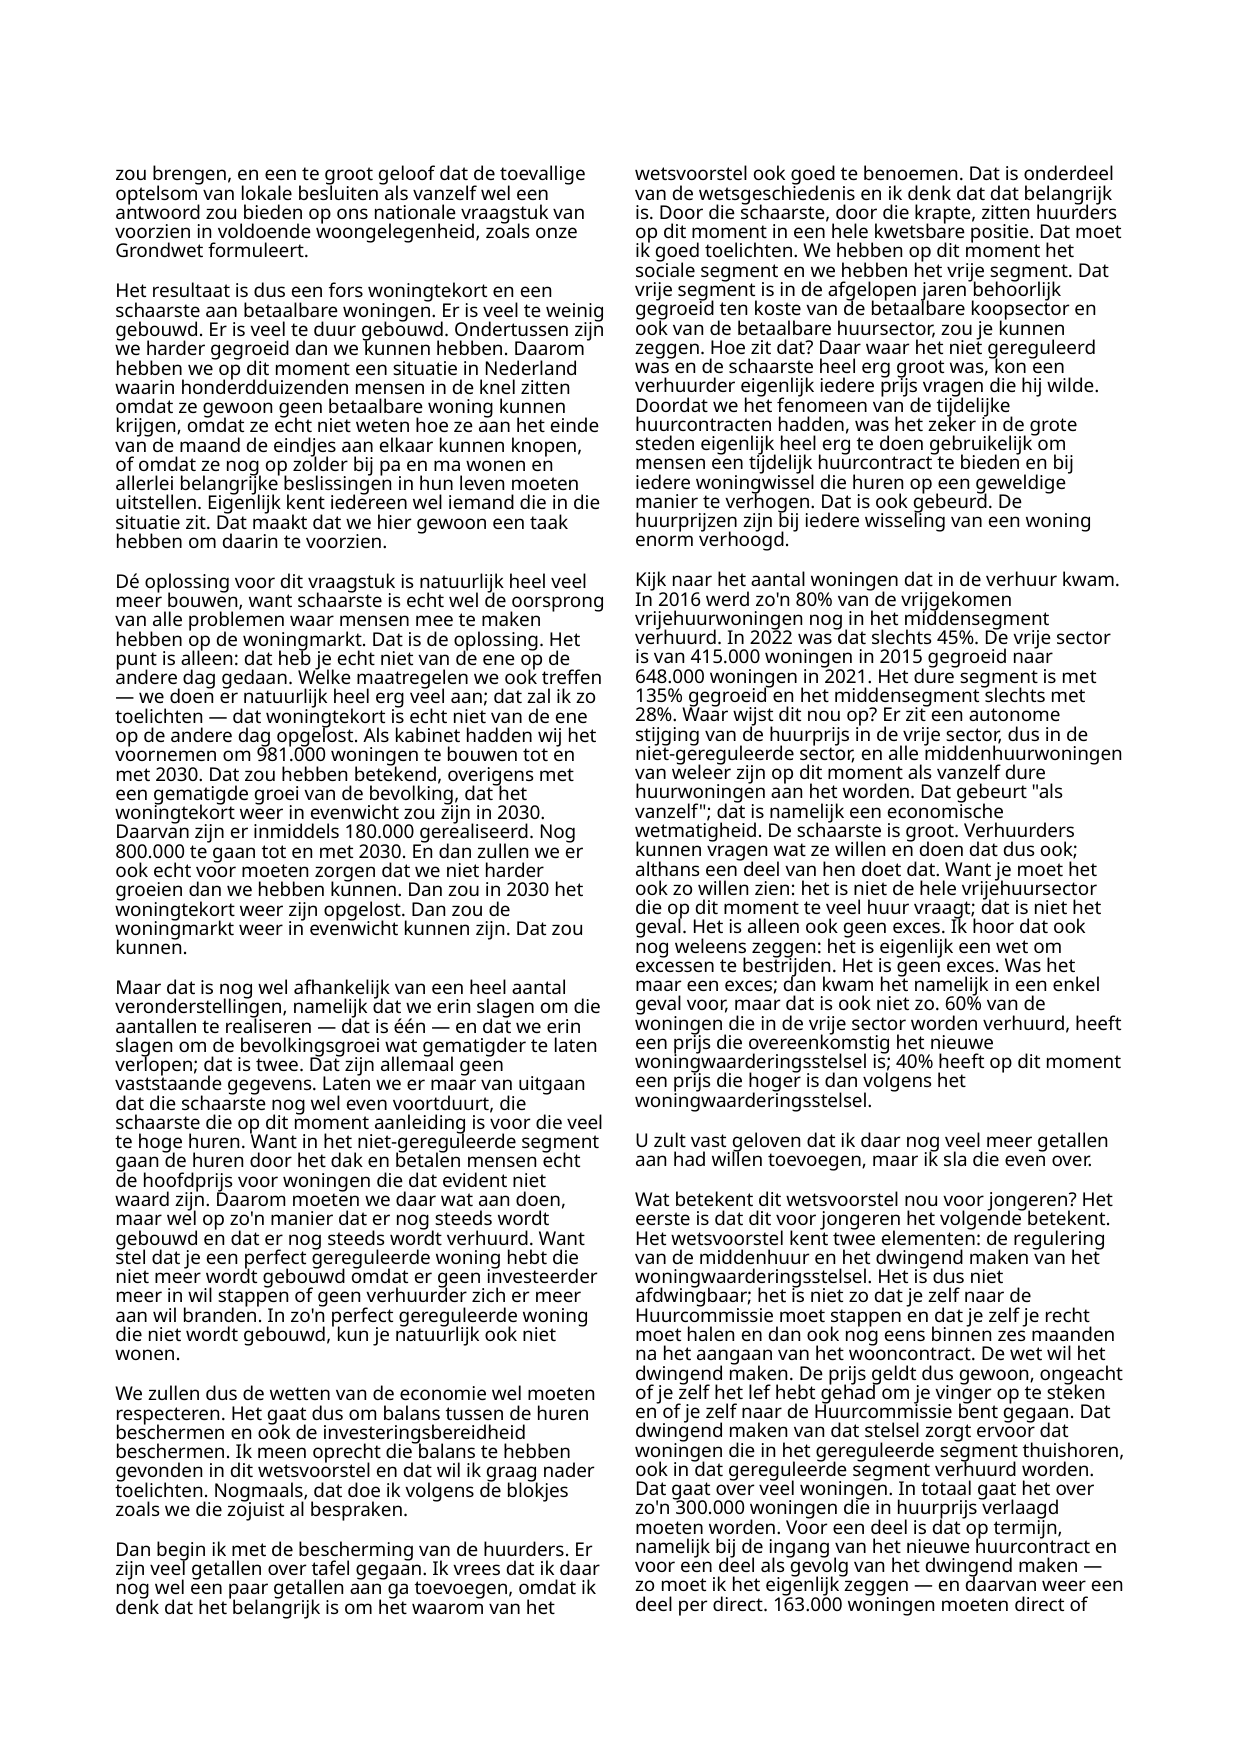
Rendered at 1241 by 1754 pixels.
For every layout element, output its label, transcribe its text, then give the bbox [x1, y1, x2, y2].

text Maar dat is nog wel afhankelijk van een heel aantal veronderstellingen, namelijk dat we erin slagen om die aantallen te realiseren — dat is één — en dat we erin slagen om de bevolkingsgroei wat gematigder te laten verlopen; dat is twee. Dat zijn allemaal geen vaststaande gegevens. Laten we er maar van uitgaan dat die schaarste nog wel even voortduurt, die schaarste die op dit moment aanleiding is voor die veel te hoge huren. Want in het niet-gereguleerde segment gaan de huren door het dak en betalen mensen echt de hoofdprijs voor woningen die dat evident niet waard zijn. Daarom moeten we daar wat aan doen, maar wel op zo'n manier dat er nog steeds wordt gebouwd en dat er nog steeds wordt verhuurd. Want stel dat je een perfect gereguleerde woning hebt die niet meer wordt gebouwd omdat er geen investeerder meer in wil stappen of geen verhuurder zich er meer aan wil branden. In zo'n perfect gereguleerde woning die niet wordt gebouwd, kun je natuurlijk ook niet wonen. [115, 979, 605, 1364]
text We zullen dus de wetten van de economie wel moeten respecteren. Het gaat dus om balans tussen de huren beschermen en ook de investeringsbereidheid beschermen. Ik meen oprecht die balans te hebben gevonden in dit wetsvoorstel en dat wil ik graag nader toelichten. Nogmaals, dat doe ik volgens de blokjes zoals we die zojuist al bespraken. [115, 1385, 605, 1520]
text Kijk naar het aantal woningen dat in de verhuur kwam. In 2016 werd zo'n 80% van de vrijgekomen vrijehuurwoningen nog in het middensegment verhuurd. In 2022 was dat slechts 45%. De vrije sector is van 415.000 woningen in 2015 gegroeid naar 648.000 woningen in 2021. Het dure segment is met 135% gegroeid en het middensegment slechts met 28%. Waar wijst dit nou op? Er zit een autonome stijging van de huurprijs in de vrije sector, dus in de niet-gereguleerde sector, en alle middenhuurwoningen van weleer zijn op dit moment als vanzelf dure huurwoningen aan het worden. Dat gebeurt "als vanzelf"; dat is namelijk een economische wetmatigheid. De schaarste is groot. Verhuurders kunnen vragen wat ze willen en doen dat dus ook; althans een deel van hen doet dat. Want je moet het ook zo willen zien: het is niet de hele vrijehuursector die op dit moment te veel huur vraagt; dat is niet het geval. Het is alleen ook geen exces. Ik hoor dat ook nog weleens zeggen: het is eigenlijk een wet om excessen te bestrijden. Het is geen exces. Was het maar een exces; dan kwam het namelijk in een enkel geval voor, maar dat is ook niet zo. 60% van de woningen die in de vrije sector worden verhuurd, heeft een prijs die overeenkomstig het nieuwe woningwaarderingsstelsel is; 40% heeft op dit moment een prijs die hoger is dan volgens het woningwaarderingsstelsel. [635, 571, 1125, 1111]
text zou brengen, en een te groot geloof dat de toevallige optelsom van lokale besluiten als vanzelf wel een antwoord zou bieden op ons nationale vraagstuk van voorzien in voldoende woongelegenheid, zoals onze Grondwet formuleert. [115, 165, 605, 262]
text U zult vast geloven dat ik daar nog veel meer getallen aan had willen toevoegen, maar ik sla die even over. [635, 1132, 1125, 1170]
text Dan begin ik met de bescherming van de huurders. Er zijn veel getallen over tafel gegaan. Ik vrees dat ik daar nog wel een paar getallen aan ga toevoegen, omdat ik denk dat het belangrijk is om het waarom van het [115, 1541, 605, 1618]
text Het resultaat is dus een fors woningtekort en een schaarste aan betaalbare woningen. Er is veel te weinig gebouwd. Er is veel te duur gebouwd. Ondertussen zijn we harder gegroeid dan we kunnen hebben. Daarom hebben we op dit moment een situatie in Nederland waarin honderdduizenden mensen in de knel zitten omdat ze gewoon geen betaalbare woning kunnen krijgen, omdat ze echt niet weten hoe ze aan het einde van de maand de eindjes aan elkaar kunnen knopen, of omdat ze nog op zolder bij pa en ma wonen en allerlei belangrijke beslissingen in hun leven moeten uitstellen. Eigenlijk kent iedereen wel iemand die in die situatie zit. Dat maakt dat we hier gewoon een taak hebben om daarin te voorzien. [115, 282, 605, 552]
text Dé oplossing voor dit vraagstuk is natuurlijk heel veel meer bouwen, want schaarste is echt wel de oorsprong van alle problemen waar mensen mee te maken hebben op de woningmarkt. Dat is de oplossing. Het punt is alleen: dat heb je echt niet van de ene op de andere dag gedaan. Welke maatregelen we ook treffen — we doen er natuurlijk heel erg veel aan; dat zal ik zo toelichten — dat woningtekort is echt niet van de ene op de andere dag opgelost. Als kabinet hadden wij het voornemen om 981.000 woningen te bouwen tot en met 2030. Dat zou hebben betekend, overigens met een gematigde groei van de bevolking, dat het woningtekort weer in evenwicht zou zijn in 2030. Daarvan zijn er inmiddels 180.000 gerealiseerd. Nog 800.000 te gaan tot en met 2030. En dan zullen we er ook echt voor moeten zorgen dat we niet harder groeien dan we hebben kunnen. Dan zou in 2030 het woningtekort weer zijn opgelost. Dan zou de woningmarkt weer in evenwicht kunnen zijn. Dat zou kunnen. [115, 573, 605, 958]
text wetsvoorstel ook goed te benoemen. Dat is onderdeel van de wetsgeschiedenis en ik denk dat dat belangrijk is. Door die schaarste, door die krapte, zitten huurders op dit moment in een hele kwetsbare positie. Dat moet ik goed toelichten. We hebben op dit moment het sociale segment en we hebben het vrije segment. Dat vrije segment is in de afgelopen jaren behoorlijk gegroeid ten koste van de betaalbare koopsector en ook van de betaalbare huursector, zou je kunnen zeggen. Hoe zit dat? Daar waar het niet gereguleerd was en de schaarste heel erg groot was, kon een verhuurder eigenlijk iedere prijs vragen die hij wilde. Doordat we het fenomeen van de tijdelijke huurcontracten hadden, was het zeker in de grote steden eigenlijk heel erg te doen gebruikelijk om mensen een tijdelijk huurcontract te bieden en bij iedere woningwissel die huren op een geweldige manier te verhogen. Dat is ook gebeurd. De huurprijzen zijn bij iedere wisseling van een woning enorm verhoogd. [635, 165, 1125, 551]
text Wat betekent dit wetsvoorstel nou voor jongeren? Het eerste is dat dit voor jongeren het volgende betekent. Het wetsvoorstel kent twee elementen: de regulering van de middenhuur en het dwingend maken van het woningwaarderingsstelsel. Het is dus niet afdwingbaar; het is niet zo dat je zelf naar de Huurcommissie moet stappen en dat je zelf je recht moet halen en dan ook nog eens binnen zes maanden na het aangaan van het wooncontract. De wet wil het dwingend maken. De prijs geldt dus gewoon, ongeacht of je zelf het lef hebt gehad om je vinger op te steken en of je zelf naar de Huurcommissie bent gegaan. Dat dwingend maken van dat stelsel zorgt ervoor dat woningen die in het gereguleerde segment thuishoren, ook in dat gereguleerde segment verhuurd worden. Dat gaat over veel woningen. In totaal gaat het over zo'n 300.000 woningen die in huurprijs verlaagd moeten worden. Voor een deel is dat op termijn, namelijk bij de ingang van het nieuwe huurcontract en voor een deel als gevolg van het dwingend maken — zo moet ik het eigenlijk zeggen — en daarvan weer een deel per direct. 163.000 woningen moeten direct of [635, 1191, 1125, 1615]
